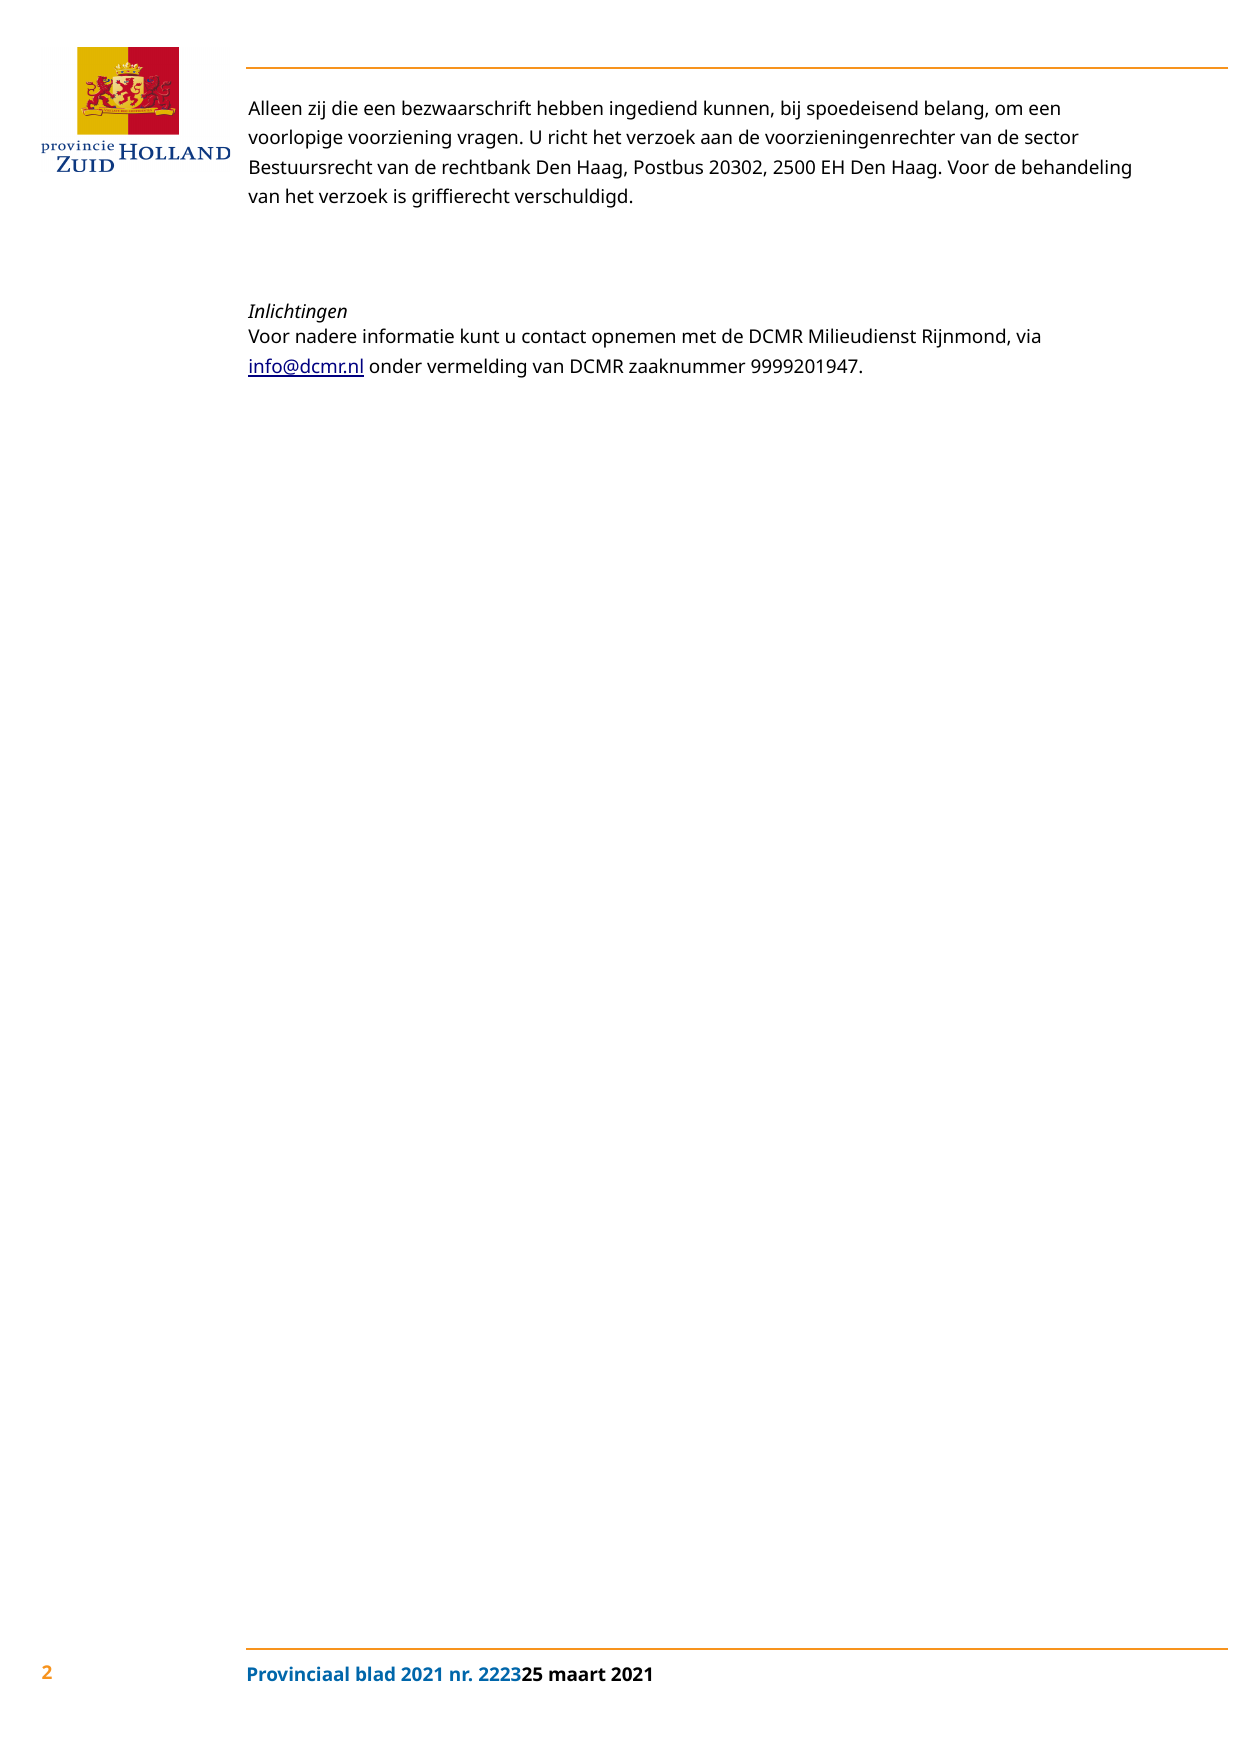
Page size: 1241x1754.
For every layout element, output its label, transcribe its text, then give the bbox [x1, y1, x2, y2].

text Voor nadere informatie kunt u contact opnemen met de DCMR Milieudienst Rijnmond, via info@dcmr.nl onder vermelding van DCMR zaaknummer 9999201947. [248, 324, 1152, 379]
text Inlichtingen [248, 298, 1152, 324]
picture [41, 47, 231, 172]
text Alleen zij die een bezwaarschrift hebben ingediend kunnen, bij spoedeisend belang, om een voorlopige voorziening vragen. U richt het verzoek aan de voorzieningenrechter van de sector Bestuursrecht van de rechtbank Den Haag, Postbus 20302, 2500 EH Den Haag. Voor de behandeling van het verzoek is griffierecht verschuldigd. [248, 95, 1152, 209]
